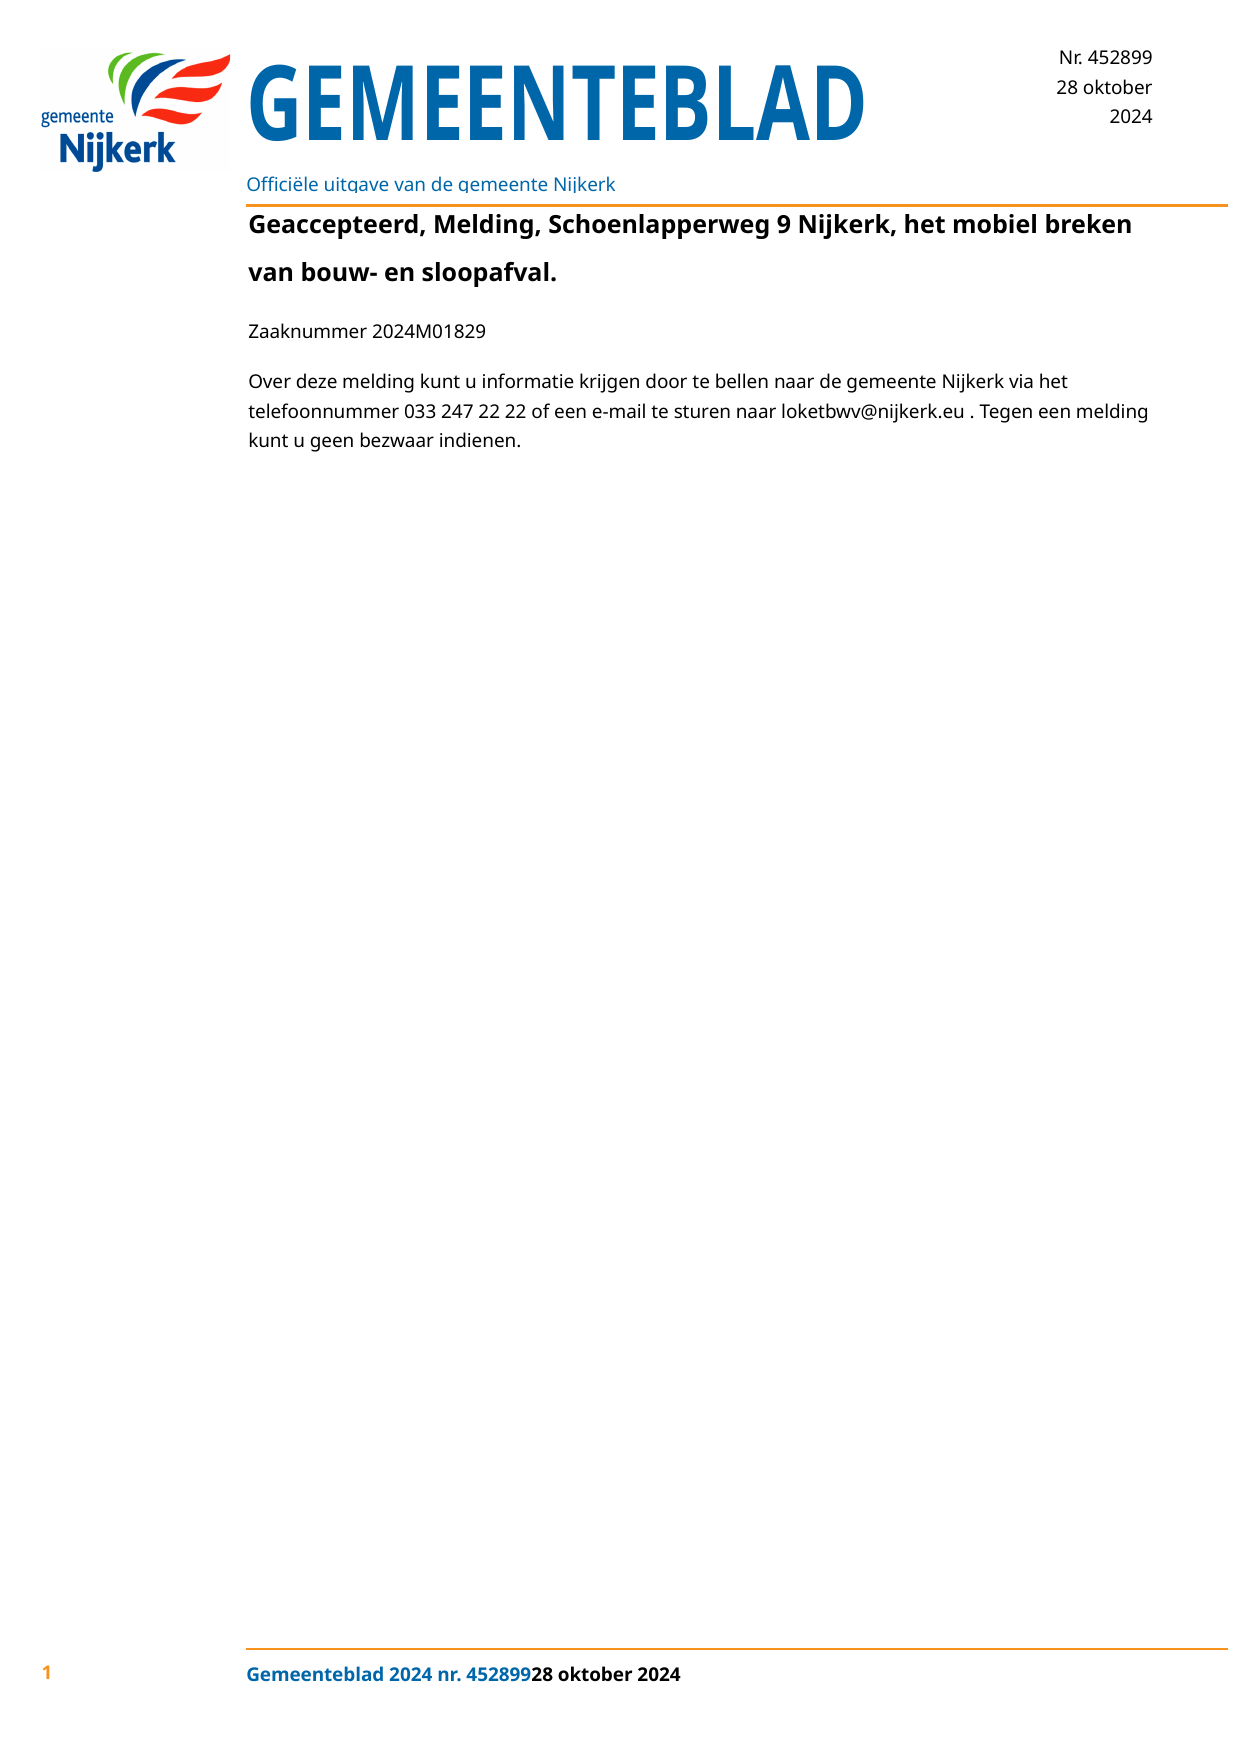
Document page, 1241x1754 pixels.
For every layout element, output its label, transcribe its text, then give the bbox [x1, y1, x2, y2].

text Zaaknummer 2024M01829 [248, 318, 1152, 344]
text Over deze melding kunt u informatie krijgen door te bellen naar de gemeente Nijkerk via het telefoonnummer 033 247 22 22 of een e-mail te sturen naar loketbwv@nijkerk.eu . Tegen een melding kunt u geen bezwaar indienen. [248, 368, 1152, 453]
text Geaccepteerd, Melding, Schoenlapperweg 9 Nijkerk, het mobiel breken van bouw- en sloopafval. [248, 207, 1152, 288]
picture [41, 47, 231, 172]
